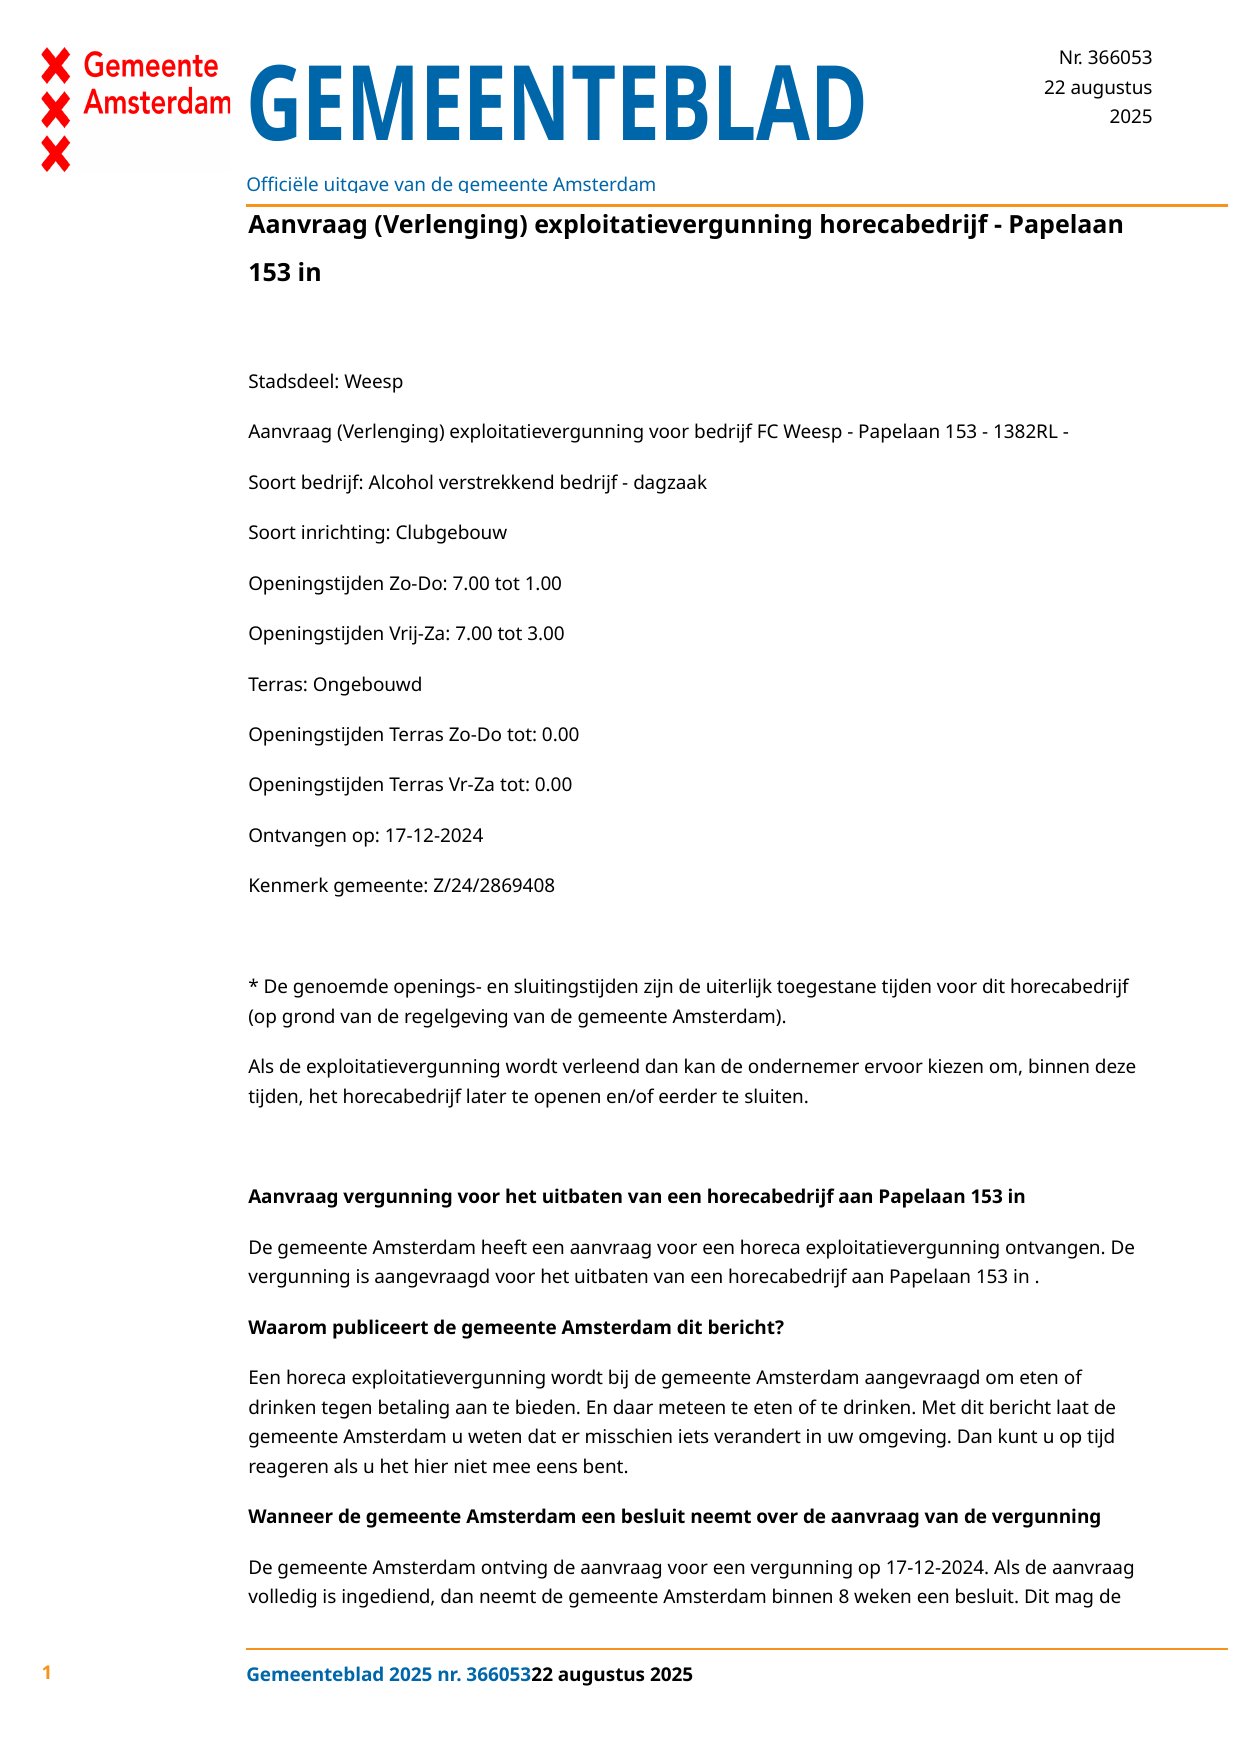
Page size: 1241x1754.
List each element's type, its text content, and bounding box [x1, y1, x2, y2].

text Aanvraag vergunning voor het uitbaten van een horecabedrijf aan Papelaan 153 in [248, 1184, 1152, 1209]
text Waarom publiceert de gemeente Amsterdam dit bericht? [248, 1314, 1152, 1340]
picture [41, 47, 231, 172]
text Terras: Ongebouwd [248, 671, 1152, 697]
text Wanneer de gemeente Amsterdam een besluit neemt over de aanvraag van de vergunning [248, 1504, 1152, 1529]
text De gemeente Amsterdam ontving de aanvraag voor een vergunning op 17-12-2024. Als de aanvraag volledig is ingediend, dan neemt de gemeente Amsterdam binnen 8 weken een besluit. Dit mag de [248, 1554, 1152, 1609]
text Stadsdeel: Weesp [248, 368, 1152, 394]
text Openingstijden Vrij-Za: 7.00 tot 3.00 [248, 620, 1152, 646]
text Openingstijden Terras Zo-Do tot: 0.00 [248, 721, 1152, 747]
text Soort inrichting: Clubgebouw [248, 519, 1152, 545]
text Openingstijden Zo-Do: 7.00 tot 1.00 [248, 570, 1152, 596]
text Kenmerk gemeente: Z/24/2869408 [248, 872, 1152, 898]
text Openingstijden Terras Vr-Za tot: 0.00 [248, 772, 1152, 797]
text Een horeca exploitatievergunning wordt bij de gemeente Amsterdam aangevraagd om eten of drinken tegen betaling aan te bieden. En daar meteen te eten of te drinken. Met dit bericht laat de gemeente Amsterdam u weten dat er misschien iets verandert in uw omgeving. Dan kunt u op tijd reageren als u het hier niet mee eens bent. [248, 1364, 1152, 1479]
text Ontvangen op: 17-12-2024 [248, 822, 1152, 848]
text Als de exploitatievergunning wordt verleend dan kan de ondernemer ervoor kiezen om, binnen deze tijden, het horecabedrijf later te openen en/of eerder te sluiten. [248, 1053, 1152, 1109]
text Aanvraag (Verlenging) exploitatievergunning horecabedrijf - Papelaan 153 in [248, 207, 1152, 288]
text De gemeente Amsterdam heeft een aanvraag voor een horeca exploitatievergunning ontvangen. De vergunning is aangevraagd voor het uitbaten van een horecabedrijf aan Papelaan 153 in . [248, 1234, 1152, 1289]
text Soort bedrijf: Alcohol verstrekkend bedrijf - dagzaak [248, 469, 1152, 495]
text * De genoemde openings- en sluitingstijden zijn de uiterlijk toegestane tijden voor dit horecabedrijf (op grond van de regelgeving van de gemeente Amsterdam). [248, 973, 1152, 1029]
text Aanvraag (Verlenging) exploitatievergunning voor bedrijf FC Weesp - Papelaan 153 - 1382RL - [248, 419, 1152, 444]
